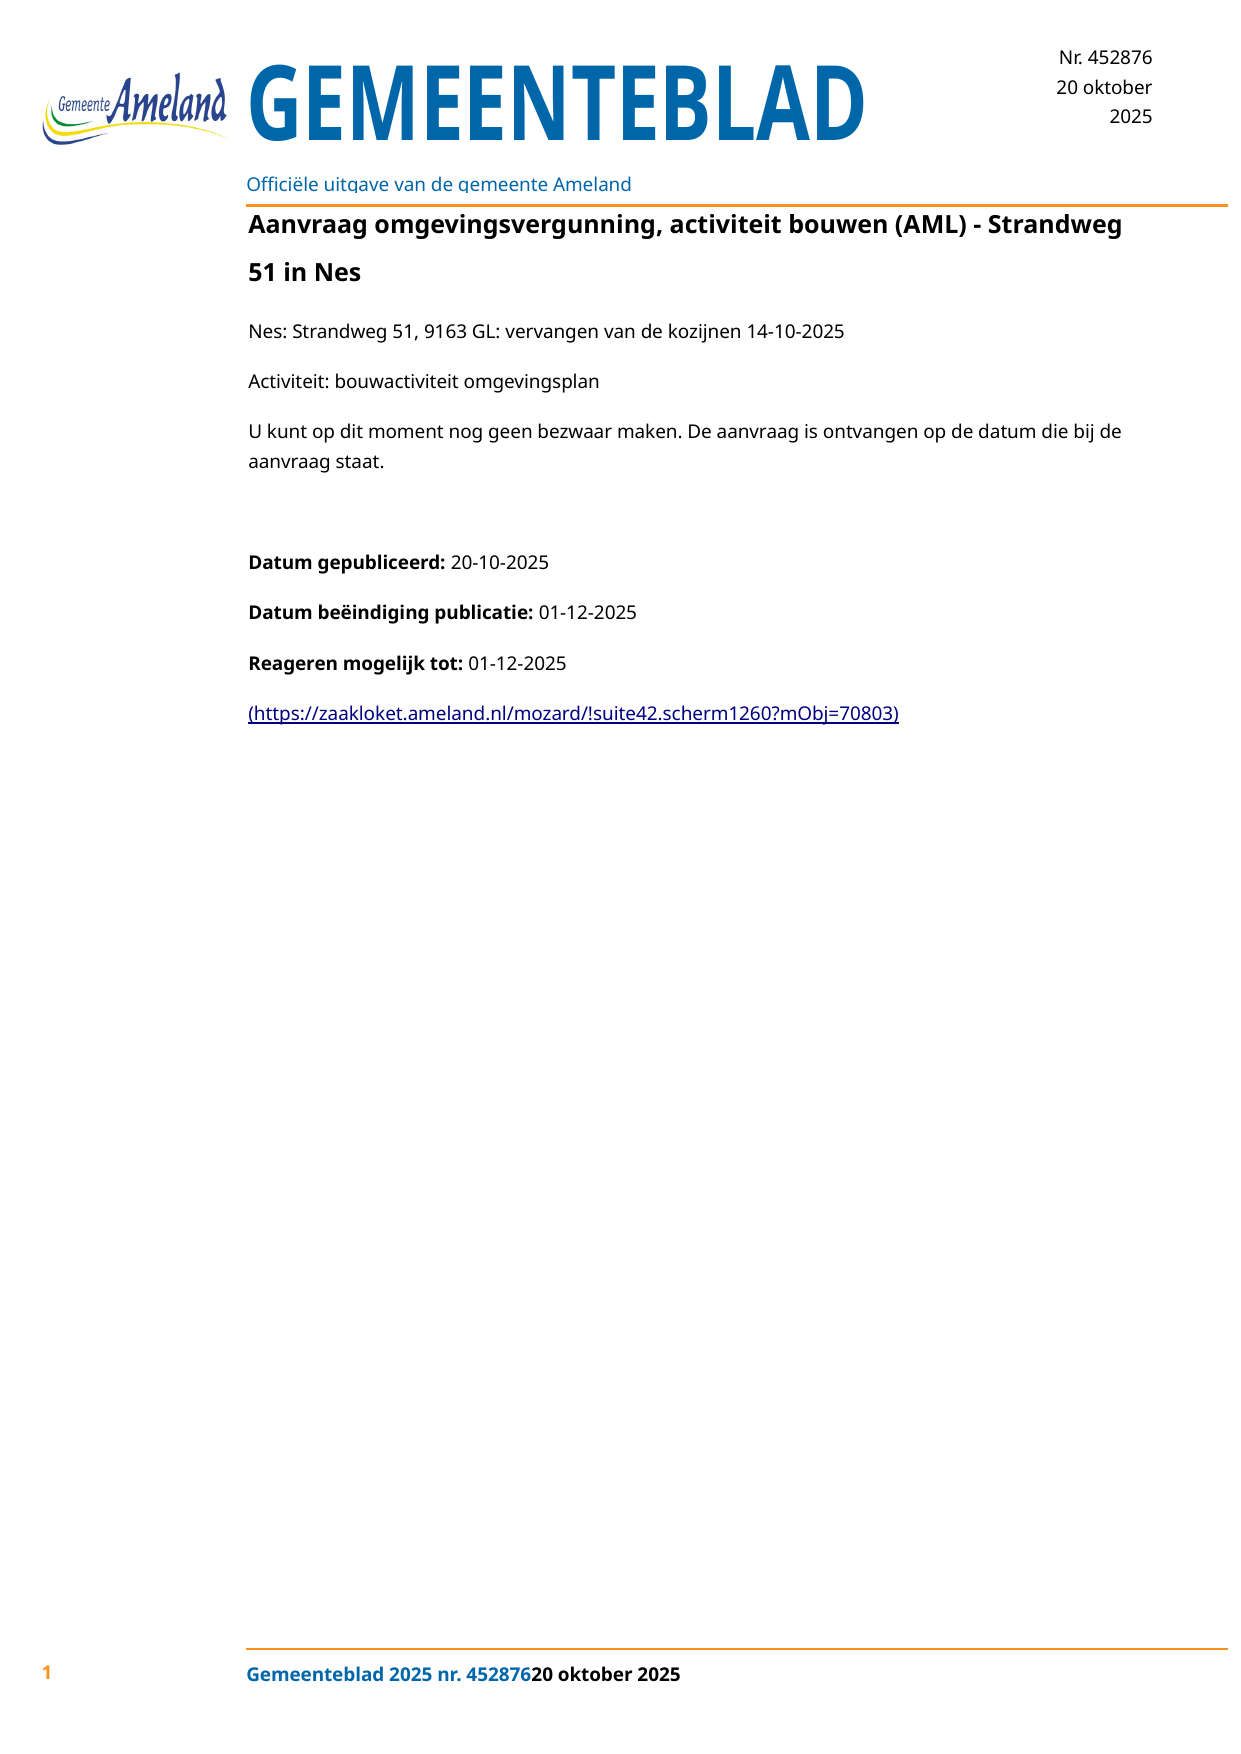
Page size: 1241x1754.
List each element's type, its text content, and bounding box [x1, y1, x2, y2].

picture [41, 47, 231, 172]
text Aanvraag omgevingsvergunning, activiteit bouwen (AML) - Strandweg 51 in Nes [248, 207, 1152, 288]
text Nes: Strandweg 51, 9163 GL: vervangen van de kozijnen 14-10-2025 [248, 318, 1152, 344]
text Datum gepubliceerd: 20-10-2025 [248, 549, 1152, 575]
text Activiteit: bouwactiviteit omgevingsplan [248, 368, 1152, 394]
text (https://zaakloket.ameland.nl/mozard/!suite42.scherm1260?mObj=70803) [248, 700, 1152, 726]
text U kunt op dit moment nog geen bezwaar maken. De aanvraag is ontvangen op de datum die bij de aanvraag staat. [248, 419, 1152, 474]
text Datum beëindiging publicatie: 01-12-2025 [248, 599, 1152, 625]
text Reageren mogelijk tot: 01-12-2025 [248, 650, 1152, 676]
